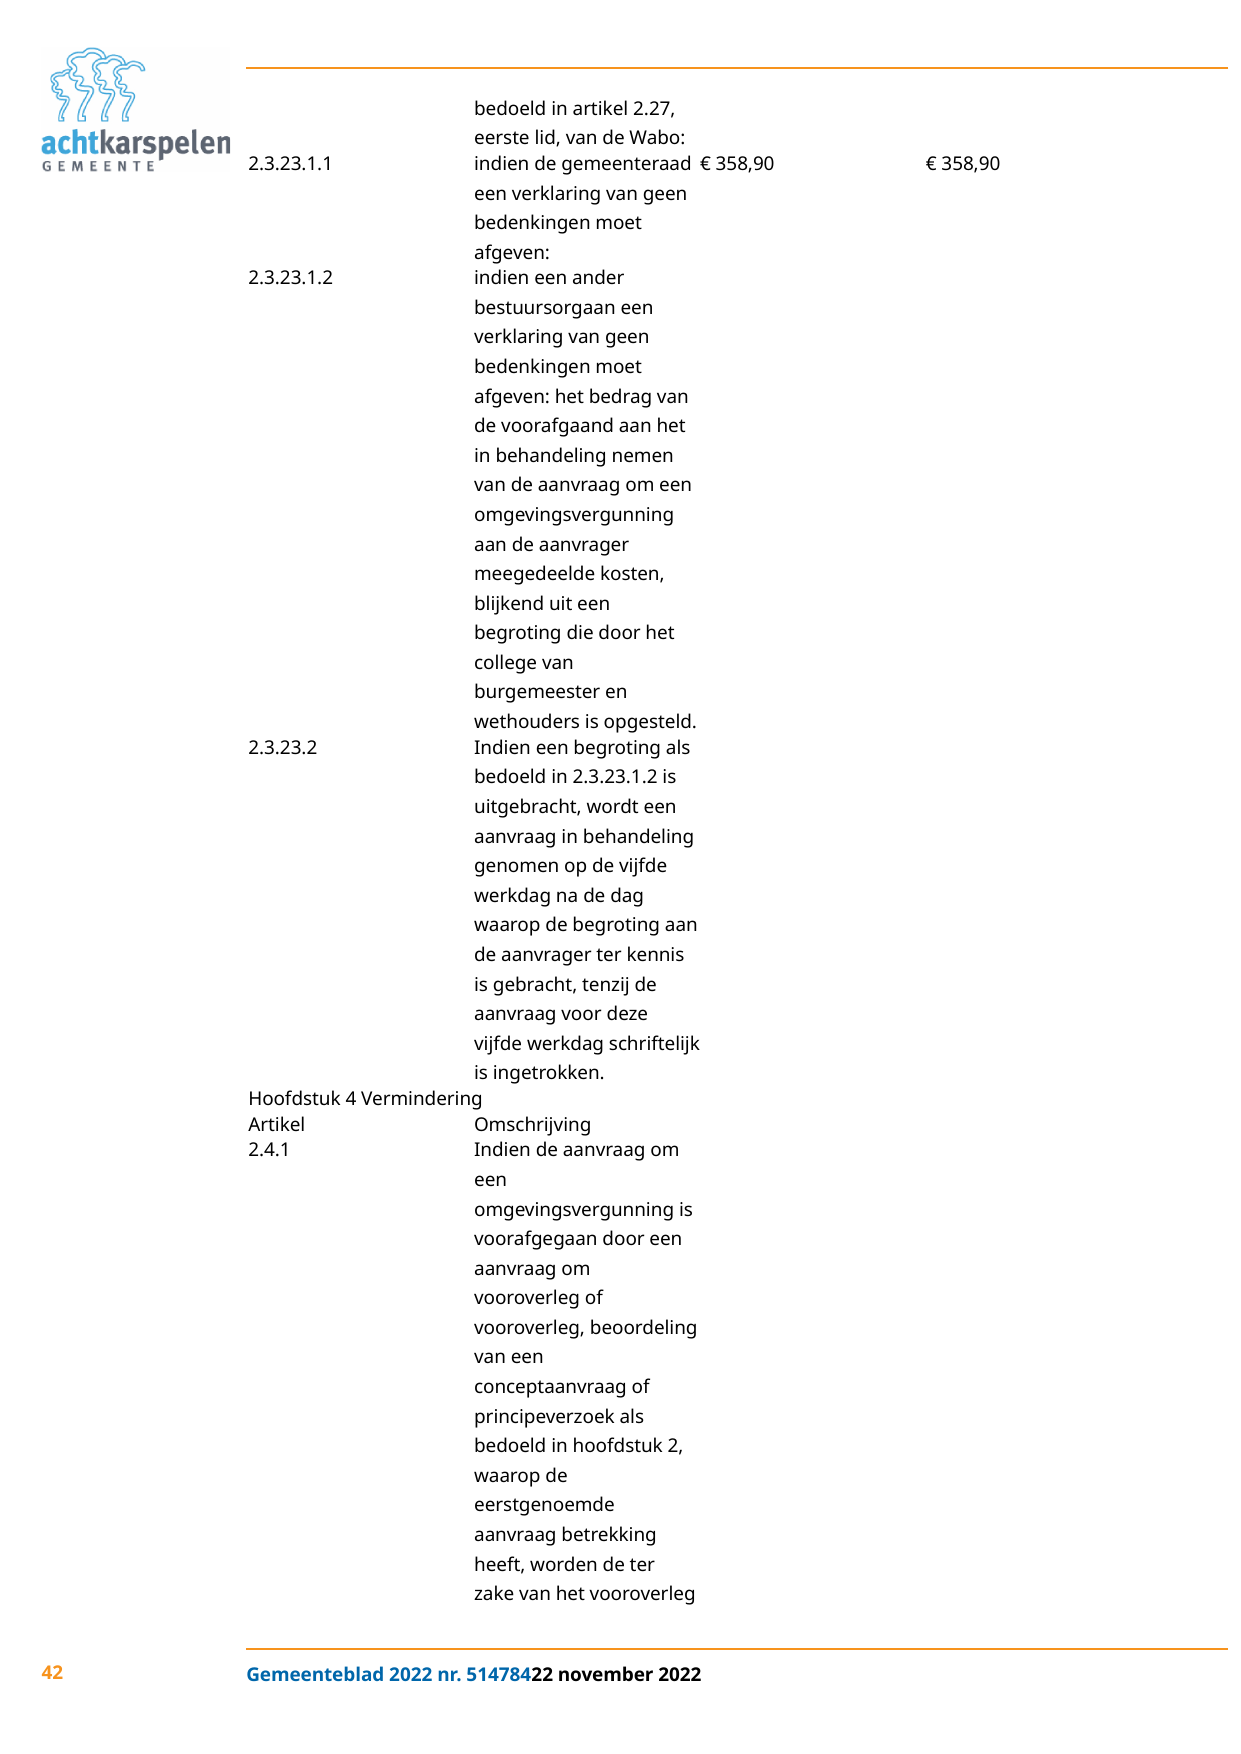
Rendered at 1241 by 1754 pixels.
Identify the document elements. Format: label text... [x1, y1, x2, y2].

picture [41, 47, 231, 172]
table_cell 2.3.23.2 [248, 734, 474, 1085]
table_cell Hoofdstuk 4 Vermindering [248, 1085, 1152, 1111]
table_cell bedoeld in artikel 2.27, eerste lid, van de Wabo: [474, 95, 700, 150]
table_cell [926, 95, 1152, 150]
table_cell indien de gemeenteraad een verklaring van geen bedenkingen moet afgeven: [474, 150, 700, 264]
table_cell Omschrijving [474, 1111, 700, 1137]
table_cell [700, 734, 926, 1085]
table_cell indien een ander bestuursorgaan een verklaring van geen bedenkingen moet afgeven: het bedrag van de voorafgaand aan het in behandeling nemen van de aanvraag om een omgevingsvergunning aan de aanvrager meegedeelde kosten, blijkend uit een begroting die door het college van burgemeester en wethouders is opgesteld. [474, 265, 700, 734]
table_cell € 358,90 [700, 150, 926, 264]
table_cell Artikel [248, 1111, 474, 1137]
table_cell Indien de aanvraag om een omgevingsvergunning is voorafgegaan door een aanvraag om vooroverleg of vooroverleg, beoordeling van een conceptaanvraag of principeverzoek als bedoeld in hoofdstuk 2, waarop de eerstgenoemde aanvraag betrekking heeft, worden de ter zake van het vooroverleg [474, 1137, 700, 1606]
table_cell [926, 1137, 1152, 1606]
table_cell [700, 95, 926, 150]
table_cell [700, 1111, 926, 1137]
table_cell [926, 734, 1152, 1085]
table_cell 2.4.1 [248, 1137, 474, 1606]
table_cell [248, 95, 474, 150]
table_cell [700, 1137, 926, 1606]
table_cell 2.3.23.1.2 [248, 265, 474, 734]
table_cell [700, 265, 926, 734]
table_cell € 358,90 [926, 150, 1152, 264]
table_cell 2.3.23.1.1 [248, 150, 474, 264]
table_cell Indien een begroting als bedoeld in 2.3.23.1.2 is uitgebracht, wordt een aanvraag in behandeling genomen op de vijfde werkdag na de dag waarop de begroting aan de aanvrager ter kennis is gebracht, tenzij de aanvraag voor deze vijfde werkdag schriftelijk is ingetrokken. [474, 734, 700, 1085]
table_cell [926, 265, 1152, 734]
table_cell [926, 1111, 1152, 1137]
